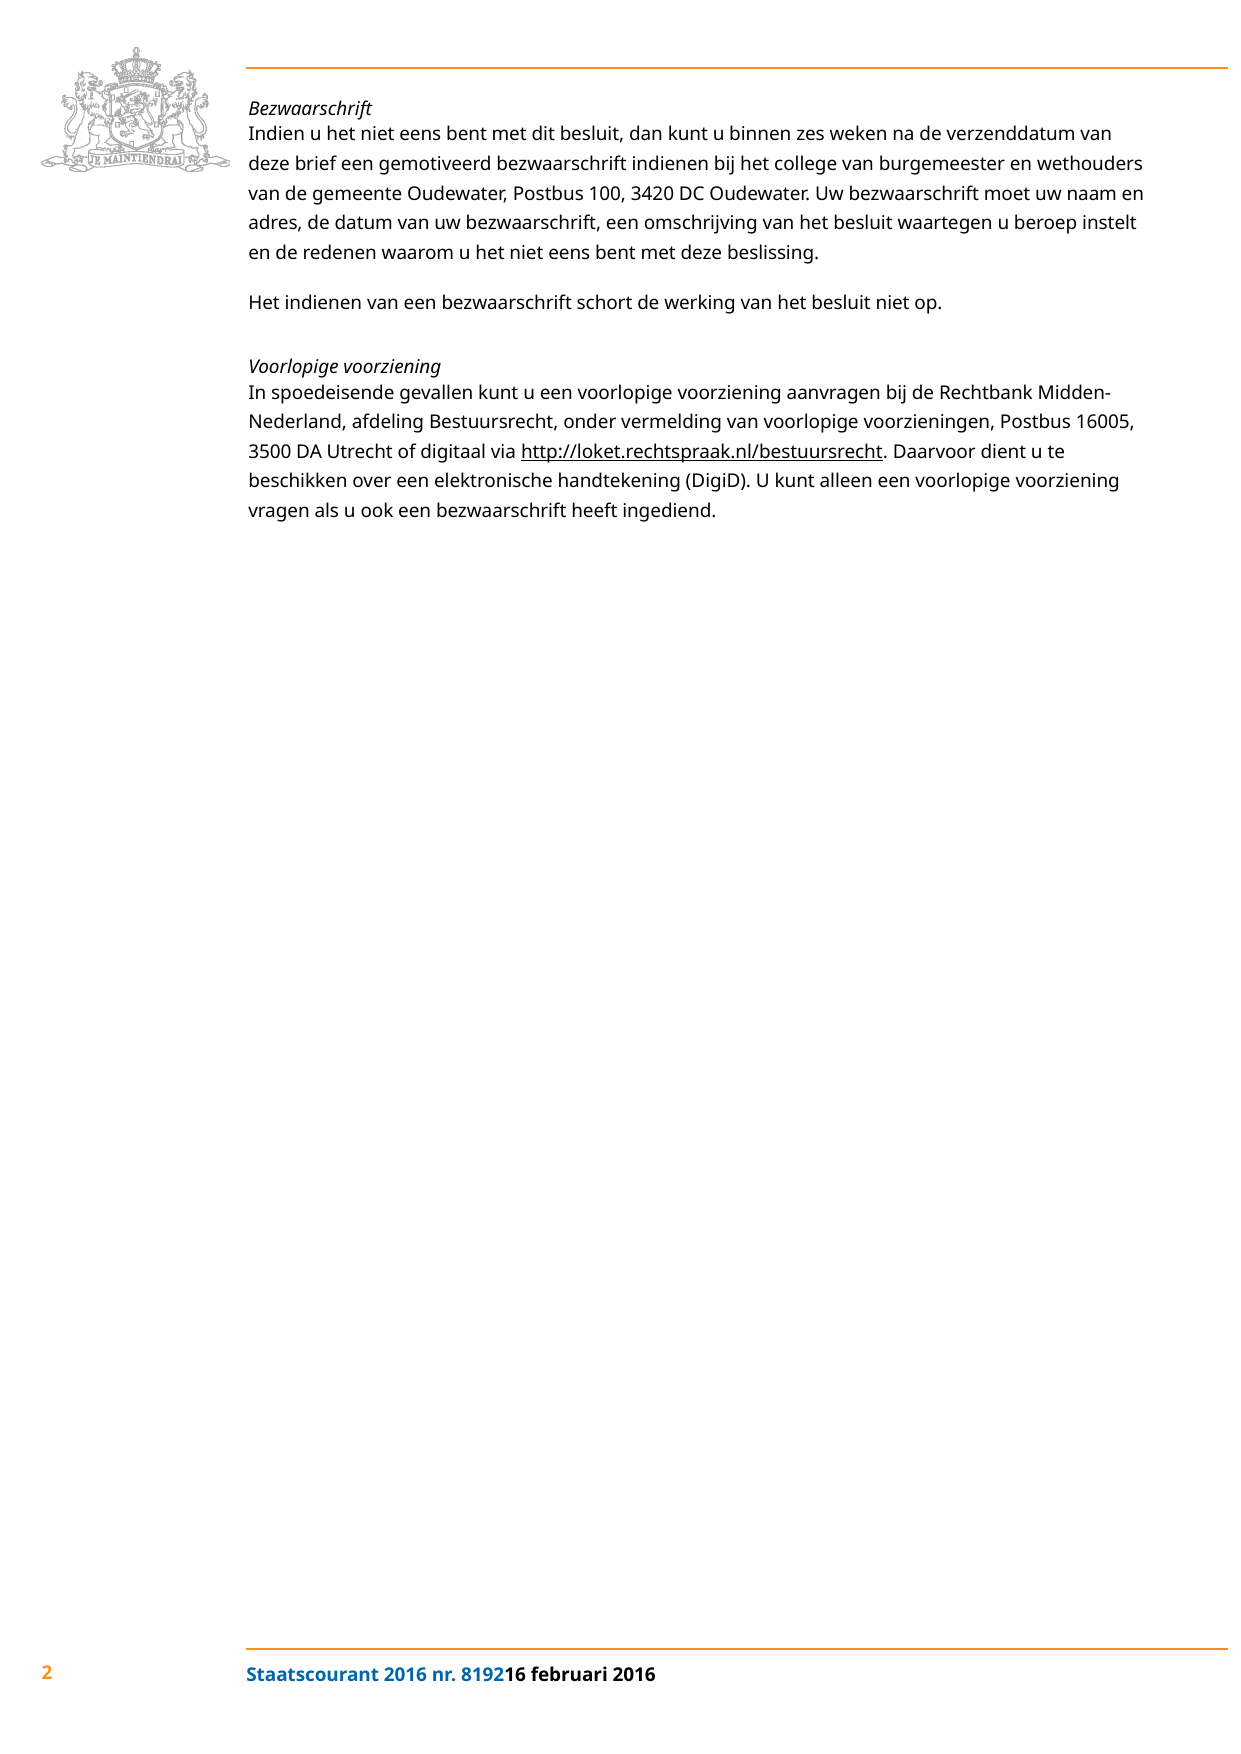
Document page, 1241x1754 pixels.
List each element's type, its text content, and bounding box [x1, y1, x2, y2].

text Indien u het niet eens bent met dit besluit, dan kunt u binnen zes weken na de verzenddatum van deze brief een gemotiveerd bezwaarschrift indienen bij het college van burgemeester en wethouders van de gemeente Oudewater, Postbus 100, 3420 DC Oudewater. Uw bezwaarschrift moet uw naam en adres, de datum van uw bezwaarschrift, een omschrijving van het besluit waartegen u beroep instelt en de redenen waarom u het niet eens bent met deze beslissing. [248, 121, 1152, 264]
text In spoedeisende gevallen kunt u een voorlopige voorziening aanvragen bij de Rechtbank Midden-Nederland, afdeling Bestuursrecht, onder vermelding van voorlopige voorzieningen, Postbus 16005, 3500 DA Utrecht of digitaal via http://loket.rechtspraak.nl/bestuursrecht. Daarvoor dient u te beschikken over een elektronische handtekening (DigiD). U kunt alleen een voorlopige voorziening vragen als u ook een bezwaarschrift heeft ingediend. [248, 379, 1152, 523]
text Voorlopige voorziening [248, 353, 1152, 379]
picture [41, 47, 231, 172]
text Het indienen van een bezwaarschrift schort de werking van het besluit niet op. [248, 289, 1152, 315]
text Bezwaarschrift [248, 95, 1152, 121]
